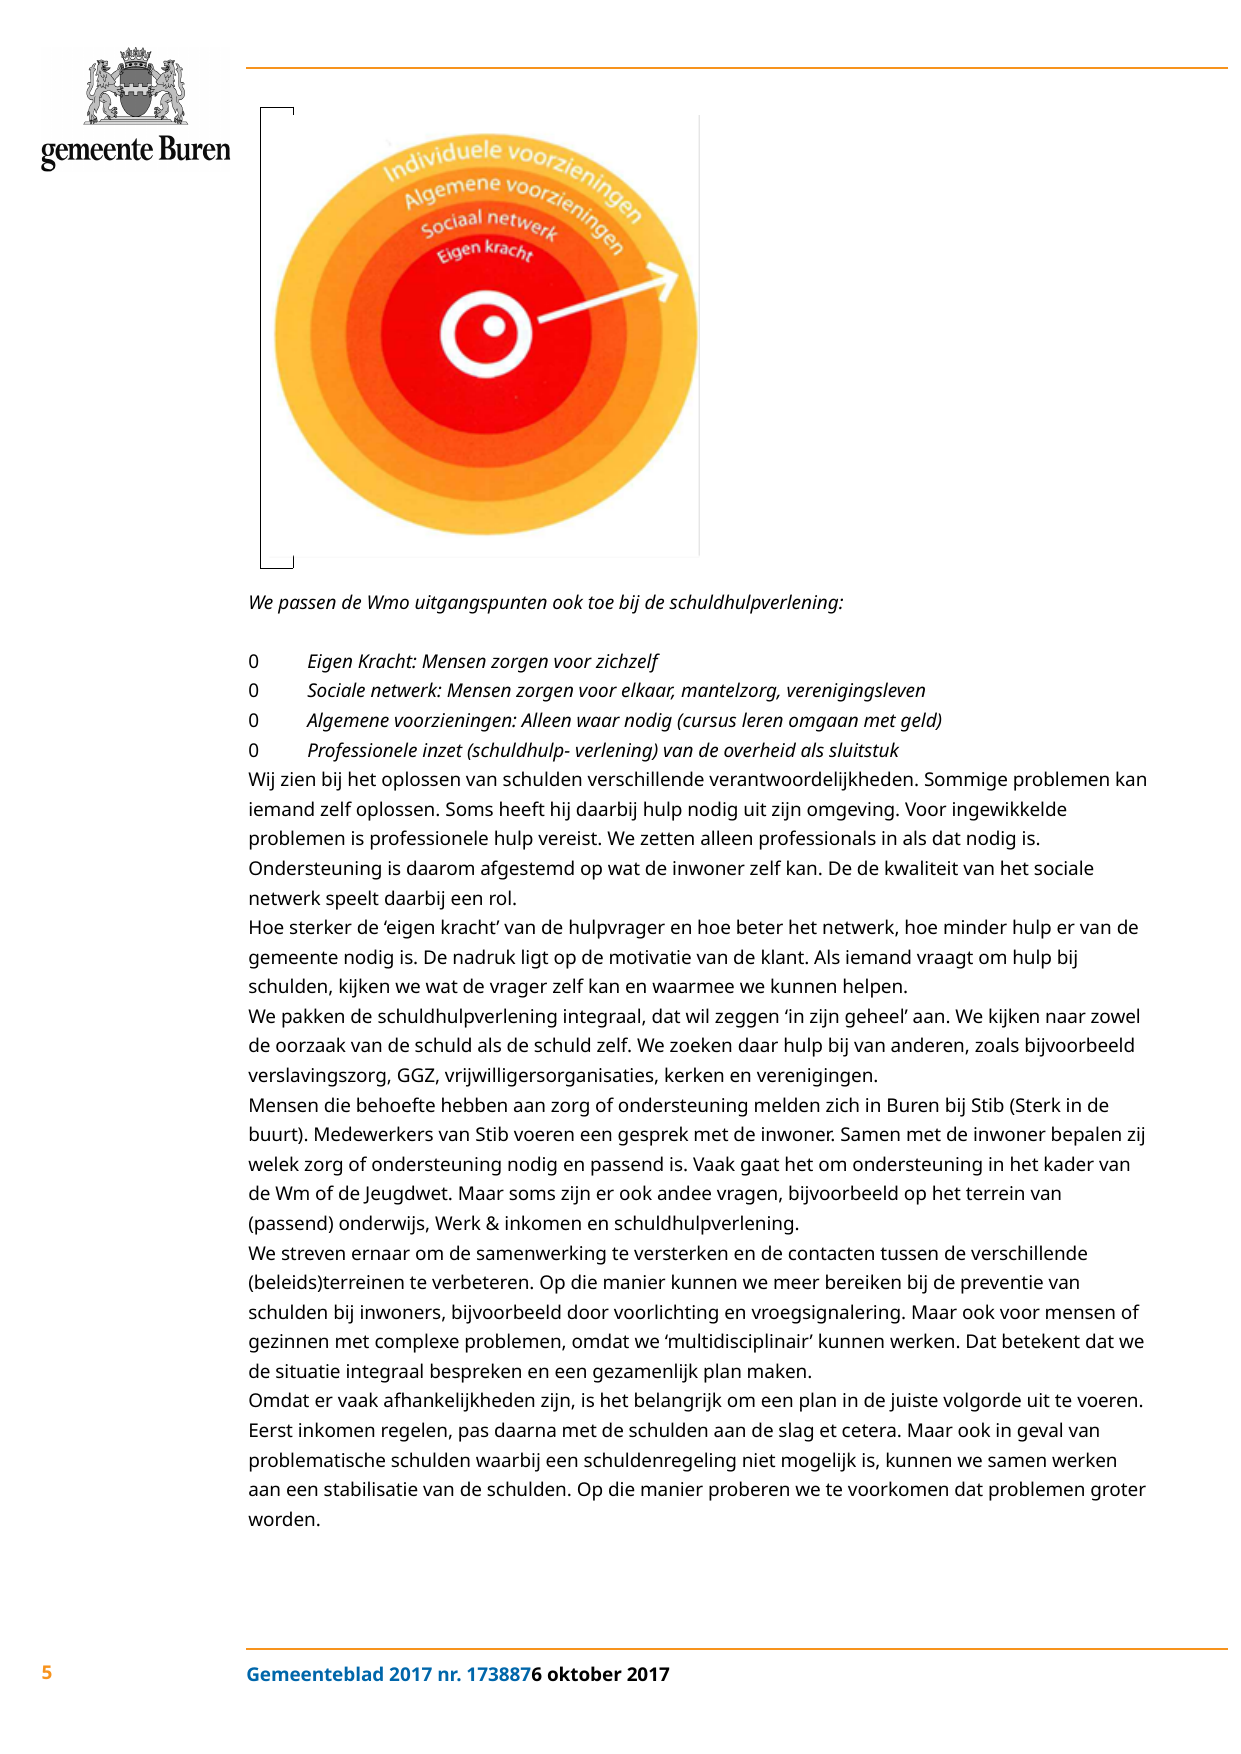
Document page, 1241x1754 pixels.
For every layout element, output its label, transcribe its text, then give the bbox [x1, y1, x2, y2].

list Eigen Kracht: Mensen zorgen voor zichzelf [248, 648, 1152, 674]
text Mensen die behoefte hebben aan zorg of ondersteuning melden zich in Buren bij Stib (Sterk in de buurt). Medewerkers van Stib voeren een gesprek met de inwoner. Samen met de inwoner bepalen zij welek zorg of ondersteuning nodig en passend is. Vaak gaat het om ondersteuning in het kader van de Wm of de Jeugdwet. Maar soms zijn er ook andee vragen, bijvoorbeeld op het terrein van (passend) onderwijs, Werk & inkomen en schuldhulpverlening. [248, 1092, 1152, 1236]
text Hoe sterker de ‘eigen kracht’ van de hulpvrager en hoe beter het netwerk, hoe minder hulp er van de gemeente nodig is. De nadruk ligt op de motivatie van de klant. Als iemand vraagt om hulp bij schulden, kijken we wat de vrager zelf kan en waarmee we kunnen helpen. [248, 914, 1152, 999]
list Algemene voorzieningen: Alleen waar nodig (cursus leren omgaan met geld) [248, 707, 1152, 733]
list Sociale netwerk: Mensen zorgen voor elkaar, mantelzorg, verenigingsleven [248, 678, 1152, 703]
picture [268, 115, 700, 559]
text We passen de Wmo uitgangspunten ook toe bij de schuldhulpverlening: [248, 589, 1152, 614]
picture [41, 47, 231, 172]
text We pakken de schuldhulpverlening integraal, dat wil zeggen ‘in zijn geheel’ aan. We kijken naar zowel de oorzaak van de schuld als de schuld zelf. We zoeken daar hulp bij van anderen, zoals bijvoorbeeld verslavingszorg, GGZ, vrijwilligersorganisaties, kerken en verenigingen. [248, 1003, 1152, 1088]
text Omdat er vaak afhankelijkheden zijn, is het belangrijk om een plan in de juiste volgorde uit te voeren. Eerst inkomen regelen, pas daarna met de schulden aan de slag et cetera. Maar ook in geval van problematische schulden waarbij een schuldenregeling niet mogelijk is, kunnen we samen werken aan een stabilisatie van de schulden. Op die manier proberen we te voorkomen dat problemen groter worden. [248, 1388, 1152, 1532]
text We streven ernaar om de samenwerking te versterken en de contacten tussen de verschillende (beleids)terreinen te verbeteren. Op die manier kunnen we meer bereiken bij de preventie van schulden bij inwoners, bijvoorbeeld door voorlichting en vroegsignalering. Maar ook voor mensen of gezinnen met complexe problemen, omdat we ‘multidisciplinair’ kunnen werken. Dat betekent dat we de situatie integraal bespreken en een gezamenlijk plan maken. [248, 1240, 1152, 1384]
list Professionele inzet (schuldhulp- verlening) van de overheid als sluitstuk [248, 737, 1152, 762]
text Wij zien bij het oplossen van schulden verschillende verantwoordelijkheden. Sommige problemen kan iemand zelf oplossen. Soms heeft hij daarbij hulp nodig uit zijn omgeving. Voor ingewikkelde problemen is professionele hulp vereist. We zetten alleen professionals in als dat nodig is. Ondersteuning is daarom afgestemd op wat de inwoner zelf kan. De de kwaliteit van het sociale netwerk speelt daarbij een rol. [248, 766, 1152, 910]
